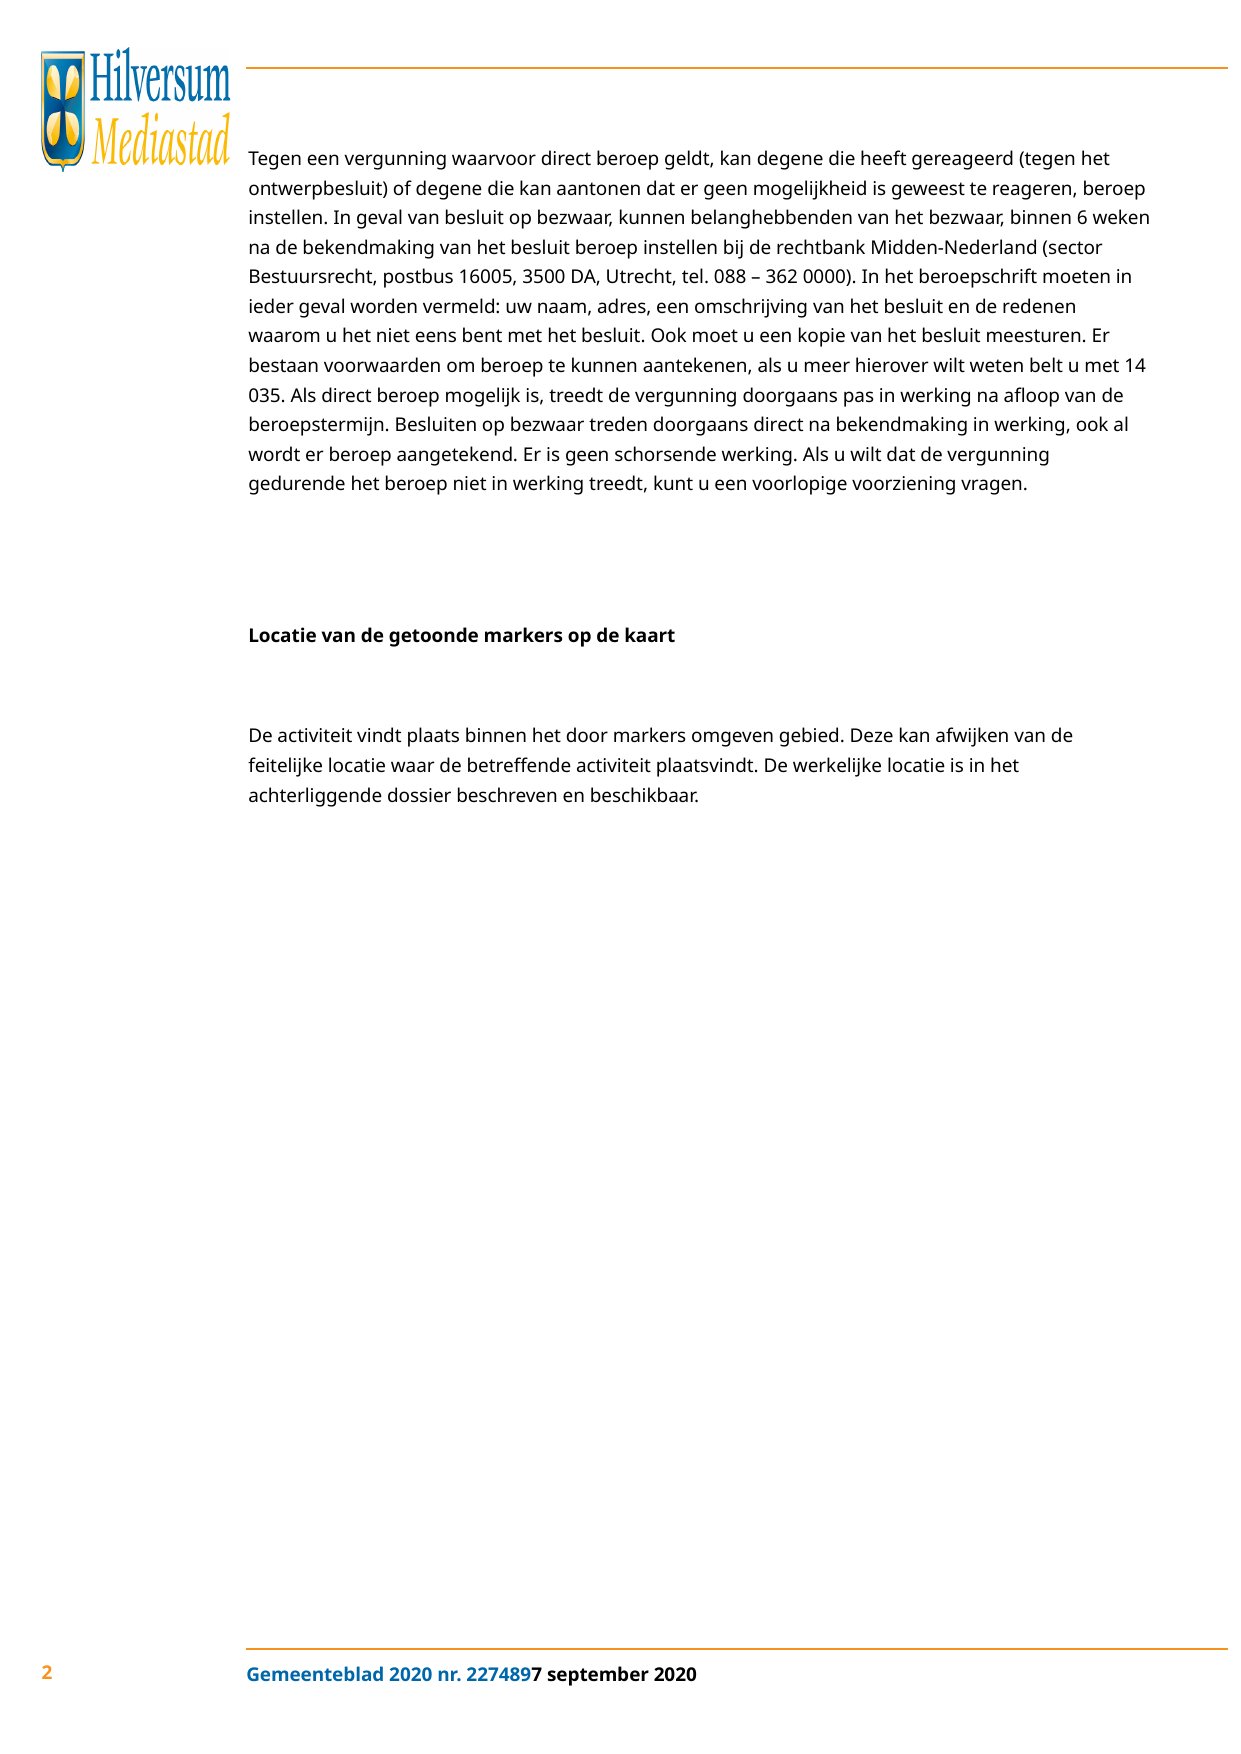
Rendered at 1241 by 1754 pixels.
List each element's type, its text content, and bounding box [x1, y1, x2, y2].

text De activiteit vindt plaats binnen het door markers omgeven gebied. Deze kan afwijken van de feitelijke locatie waar de betreffende activiteit plaatsvindt. De werkelijke locatie is in het achterliggende dossier beschreven en beschikbaar. [248, 723, 1152, 808]
text Locatie van de getoonde markers op de kaart [248, 622, 1152, 648]
picture [41, 47, 231, 172]
text Tegen een vergunning waarvoor direct beroep geldt, kan degene die heeft gereageerd (tegen het ontwerpbesluit) of degene die kan aantonen dat er geen mogelijkheid is geweest te reageren, beroep instellen. In geval van besluit op bezwaar, kunnen belanghebbenden van het bezwaar, binnen 6 weken na de bekendmaking van het besluit beroep instellen bij de rechtbank Midden-Nederland (sector Bestuursrecht, postbus 16005, 3500 DA, Utrecht, tel. 088 – 362 0000). In het beroepschrift moeten in ieder geval worden vermeld: uw naam, adres, een omschrijving van het besluit en de redenen waarom u het niet eens bent met het besluit. Ook moet u een kopie van het besluit meesturen. Er bestaan voorwaarden om beroep te kunnen aantekenen, als u meer hierover wilt weten belt u met 14 035. Als direct beroep mogelijk is, treedt de vergunning doorgaans pas in werking na afloop van de beroepstermijn. Besluiten op bezwaar treden doorgaans direct na bekendmaking in werking, ook al wordt er beroep aangetekend. Er is geen schorsende werking. Als u wilt dat de vergunning gedurende het beroep niet in werking treedt, kunt u een voorlopige voorziening vragen. [248, 145, 1152, 496]
